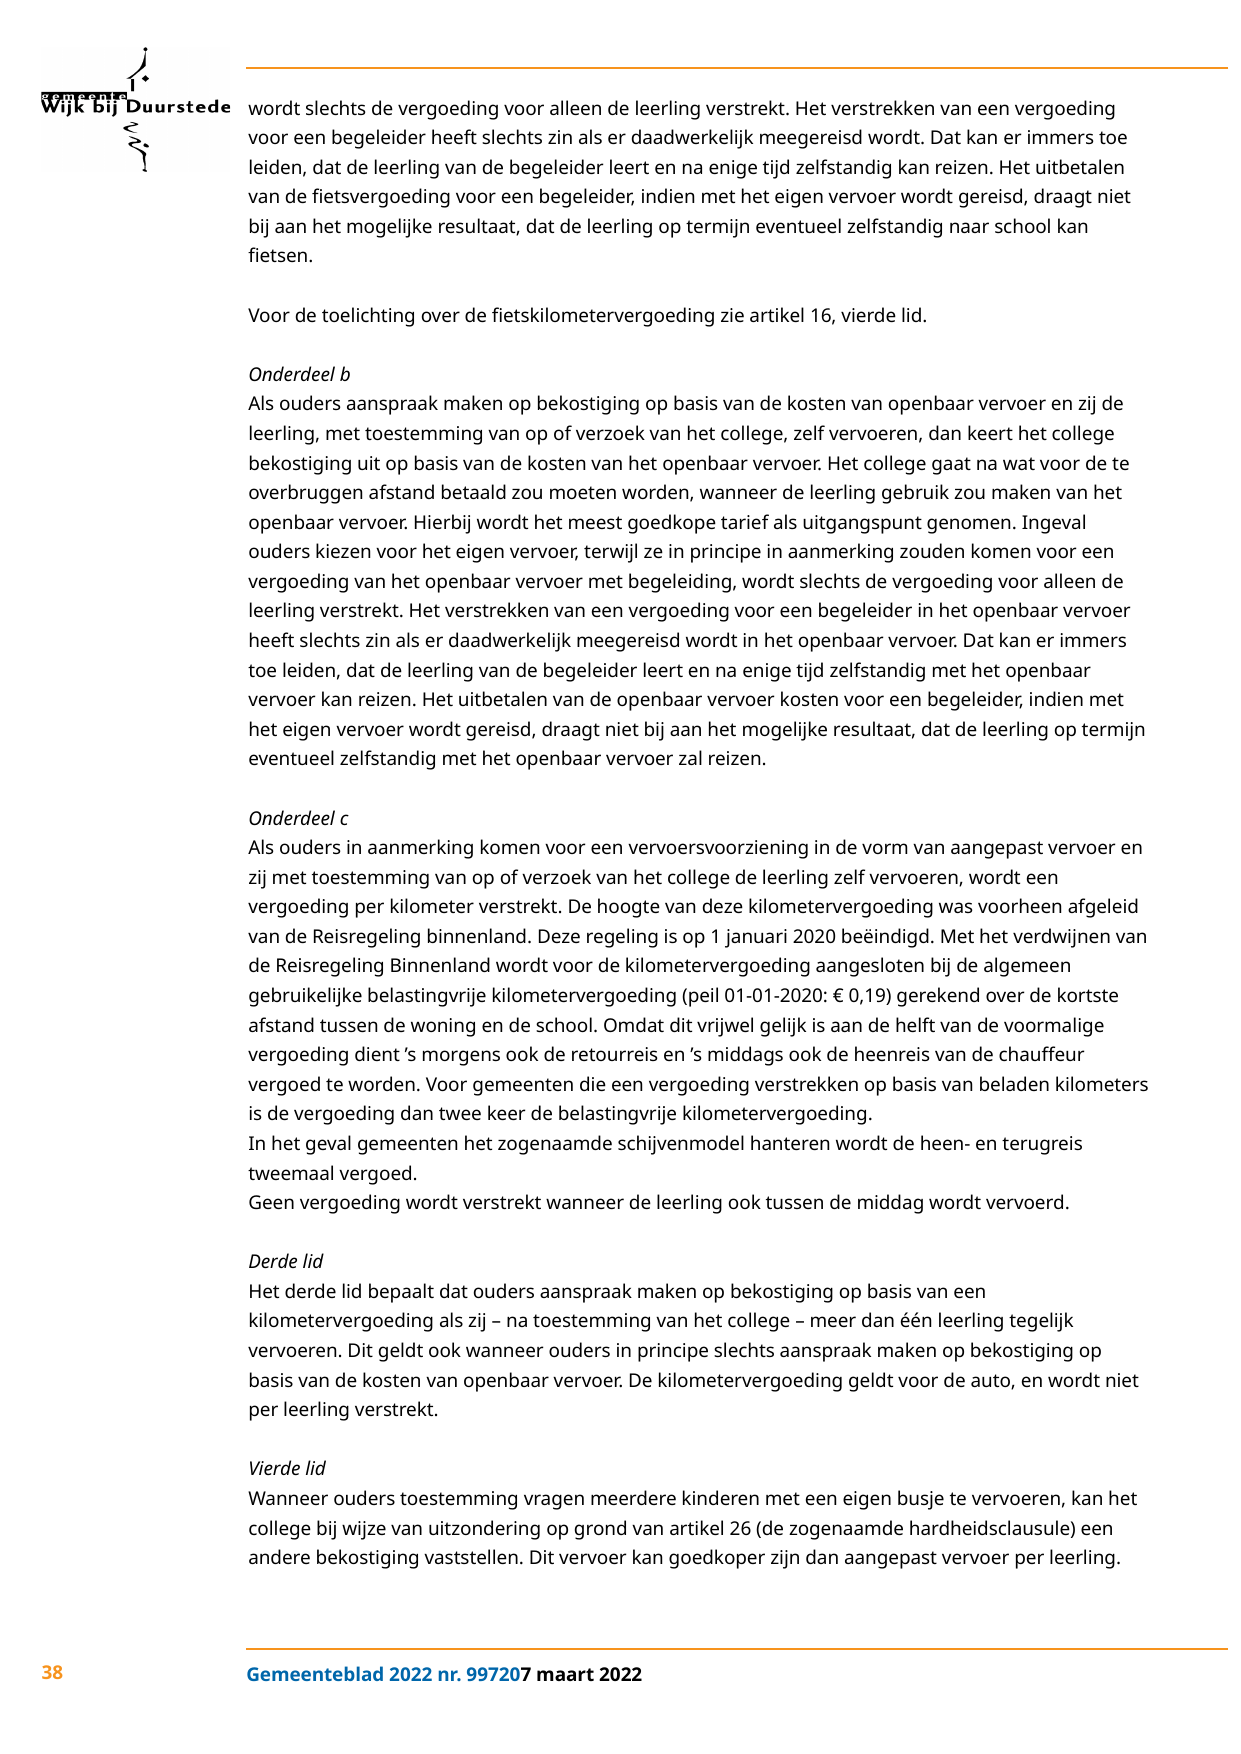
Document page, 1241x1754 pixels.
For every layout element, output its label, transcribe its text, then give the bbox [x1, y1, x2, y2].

text Vierde lid [248, 1456, 1152, 1481]
text In het geval gemeenten het zogenaamde schijvenmodel hanteren wordt de heen- en terugreis tweemaal vergoed. [248, 1130, 1152, 1186]
text Onderdeel c [248, 805, 1152, 831]
text Als ouders aanspraak maken op bekostiging op basis van de kosten van openbaar vervoer en zij de leerling, met toestemming van op of verzoek van het college, zelf vervoeren, dan keert het college bekostiging uit op basis van de kosten van het openbaar vervoer. Het college gaat na wat voor de te overbruggen afstand betaald zou moeten worden, wanneer de leerling gebruik zou maken van het openbaar vervoer. Hierbij wordt het meest goedkope tarief als uitgangspunt genomen. Ingeval ouders kiezen voor het eigen vervoer, terwijl ze in principe in aanmerking zouden komen voor een vergoeding van het openbaar vervoer met begeleiding, wordt slechts de vergoeding voor alleen de leerling verstrekt. Het verstrekken van een vergoeding voor een begeleider in het openbaar vervoer heeft slechts zin als er daadwerkelijk meegereisd wordt in het openbaar vervoer. Dat kan er immers toe leiden, dat de leerling van de begeleider leert en na enige tijd zelfstandig met het openbaar vervoer kan reizen. Het uitbetalen van de openbaar vervoer kosten voor een begeleider, indien met het eigen vervoer wordt gereisd, draagt niet bij aan het mogelijke resultaat, dat de leerling op termijn eventueel zelfstandig met het openbaar vervoer zal reizen. [248, 391, 1152, 771]
text Als ouders in aanmerking komen voor een vervoersvoorziening in de vorm van aangepast vervoer en zij met toestemming van op of verzoek van het college de leerling zelf vervoeren, wordt een vergoeding per kilometer verstrekt. De hoogte van deze kilometervergoeding was voorheen afgeleid van de Reisregeling binnenland. Deze regeling is op 1 januari 2020 beëindigd. Met het verdwijnen van de Reisregeling Binnenland wordt voor de kilometervergoeding aangesloten bij de algemeen gebruikelijke belastingvrije kilometervergoeding (peil 01-01-2020: € 0,19) gerekend over de kortste afstand tussen de woning en de school. Omdat dit vrijwel gelijk is aan de helft van de voormalige vergoeding dient ’s morgens ook de retourreis en ’s middags ook de heenreis van de chauffeur vergoed te worden. Voor gemeenten die een vergoeding verstrekken op basis van beladen kilometers is de vergoeding dan twee keer de belastingvrije kilometervergoeding. [248, 834, 1152, 1126]
text Wanneer ouders toestemming vragen meerdere kinderen met een eigen busje te vervoeren, kan het college bij wijze van uitzondering op grond van artikel 26 (de zogenaamde hardheidsclausule) een andere bekostiging vaststellen. Dit vervoer kan goedkoper zijn dan aangepast vervoer per leerling. [248, 1485, 1152, 1570]
text Voor de toelichting over de fietskilometervergoeding zie artikel 16, vierde lid. [248, 302, 1152, 328]
text Het derde lid bepaalt dat ouders aanspraak maken op bekostiging op basis van een kilometervergoeding als zij – na toestemming van het college – meer dan één leerling tegelijk vervoeren. Dit geldt ook wanneer ouders in principe slechts aanspraak maken op bekostiging op basis van de kosten van openbaar vervoer. De kilometervergoeding geldt voor de auto, en wordt niet per leerling verstrekt. [248, 1278, 1152, 1422]
text Derde lid [248, 1248, 1152, 1274]
text Onderdeel b [248, 361, 1152, 387]
text wordt slechts de vergoeding voor alleen de leerling verstrekt. Het verstrekken van een vergoeding voor een begeleider heeft slechts zin als er daadwerkelijk meegereisd wordt. Dat kan er immers toe leiden, dat de leerling van de begeleider leert en na enige tijd zelfstandig kan reizen. Het uitbetalen van de fietsvergoeding voor een begeleider, indien met het eigen vervoer wordt gereisd, draagt niet bij aan het mogelijke resultaat, dat de leerling op termijn eventueel zelfstandig naar school kan fietsen. [248, 95, 1152, 268]
text Geen vergoeding wordt verstrekt wanneer de leerling ook tussen de middag wordt vervoerd. [248, 1189, 1152, 1215]
picture [41, 47, 231, 172]
